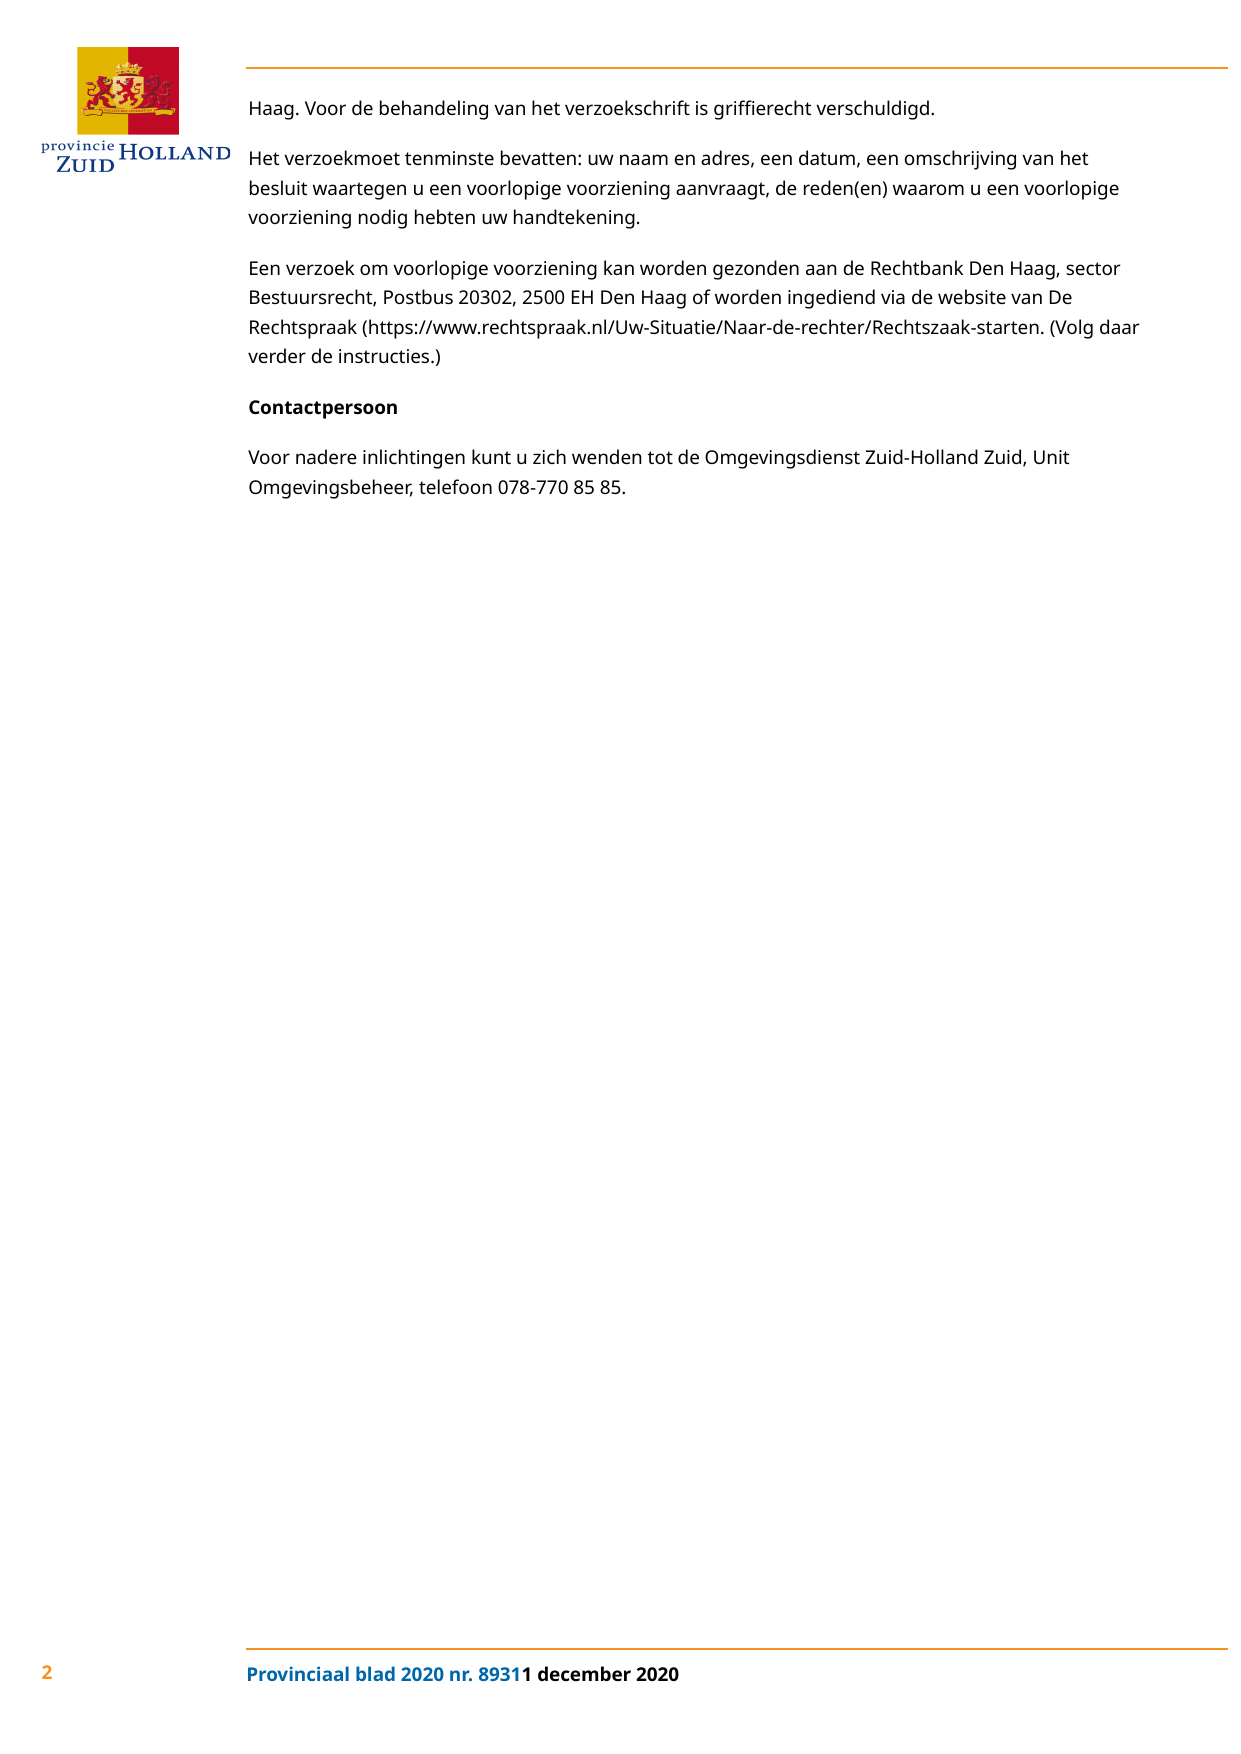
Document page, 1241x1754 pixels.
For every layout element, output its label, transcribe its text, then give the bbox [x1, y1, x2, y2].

text Haag. Voor de behandeling van het verzoekschrift is griffierecht verschuldigd. [248, 95, 1152, 121]
text Een verzoek om voorlopige voorziening kan worden gezonden aan de Rechtbank Den Haag, sector Bestuursrecht, Postbus 20302, 2500 EH Den Haag of worden ingediend via de website van De Rechtspraak (https://www.rechtspraak.nl/Uw-Situatie/Naar-de-rechter/Rechtszaak-starten. (Volg daar verder de instructies.) [248, 255, 1152, 369]
text Contactpersoon [248, 394, 1152, 420]
picture [41, 47, 231, 172]
text Het verzoekmoet tenminste bevatten: uw naam en adres, een datum, een omschrijving van het besluit waartegen u een voorlopige voorziening aanvraagt, de reden(en) waarom u een voorlopige voorziening nodig hebten uw handtekening. [248, 145, 1152, 230]
text Voor nadere inlichtingen kunt u zich wenden tot de Omgevingsdienst Zuid-Holland Zuid, Unit Omgevingsbeheer, telefoon 078-770 85 85. [248, 444, 1152, 500]
